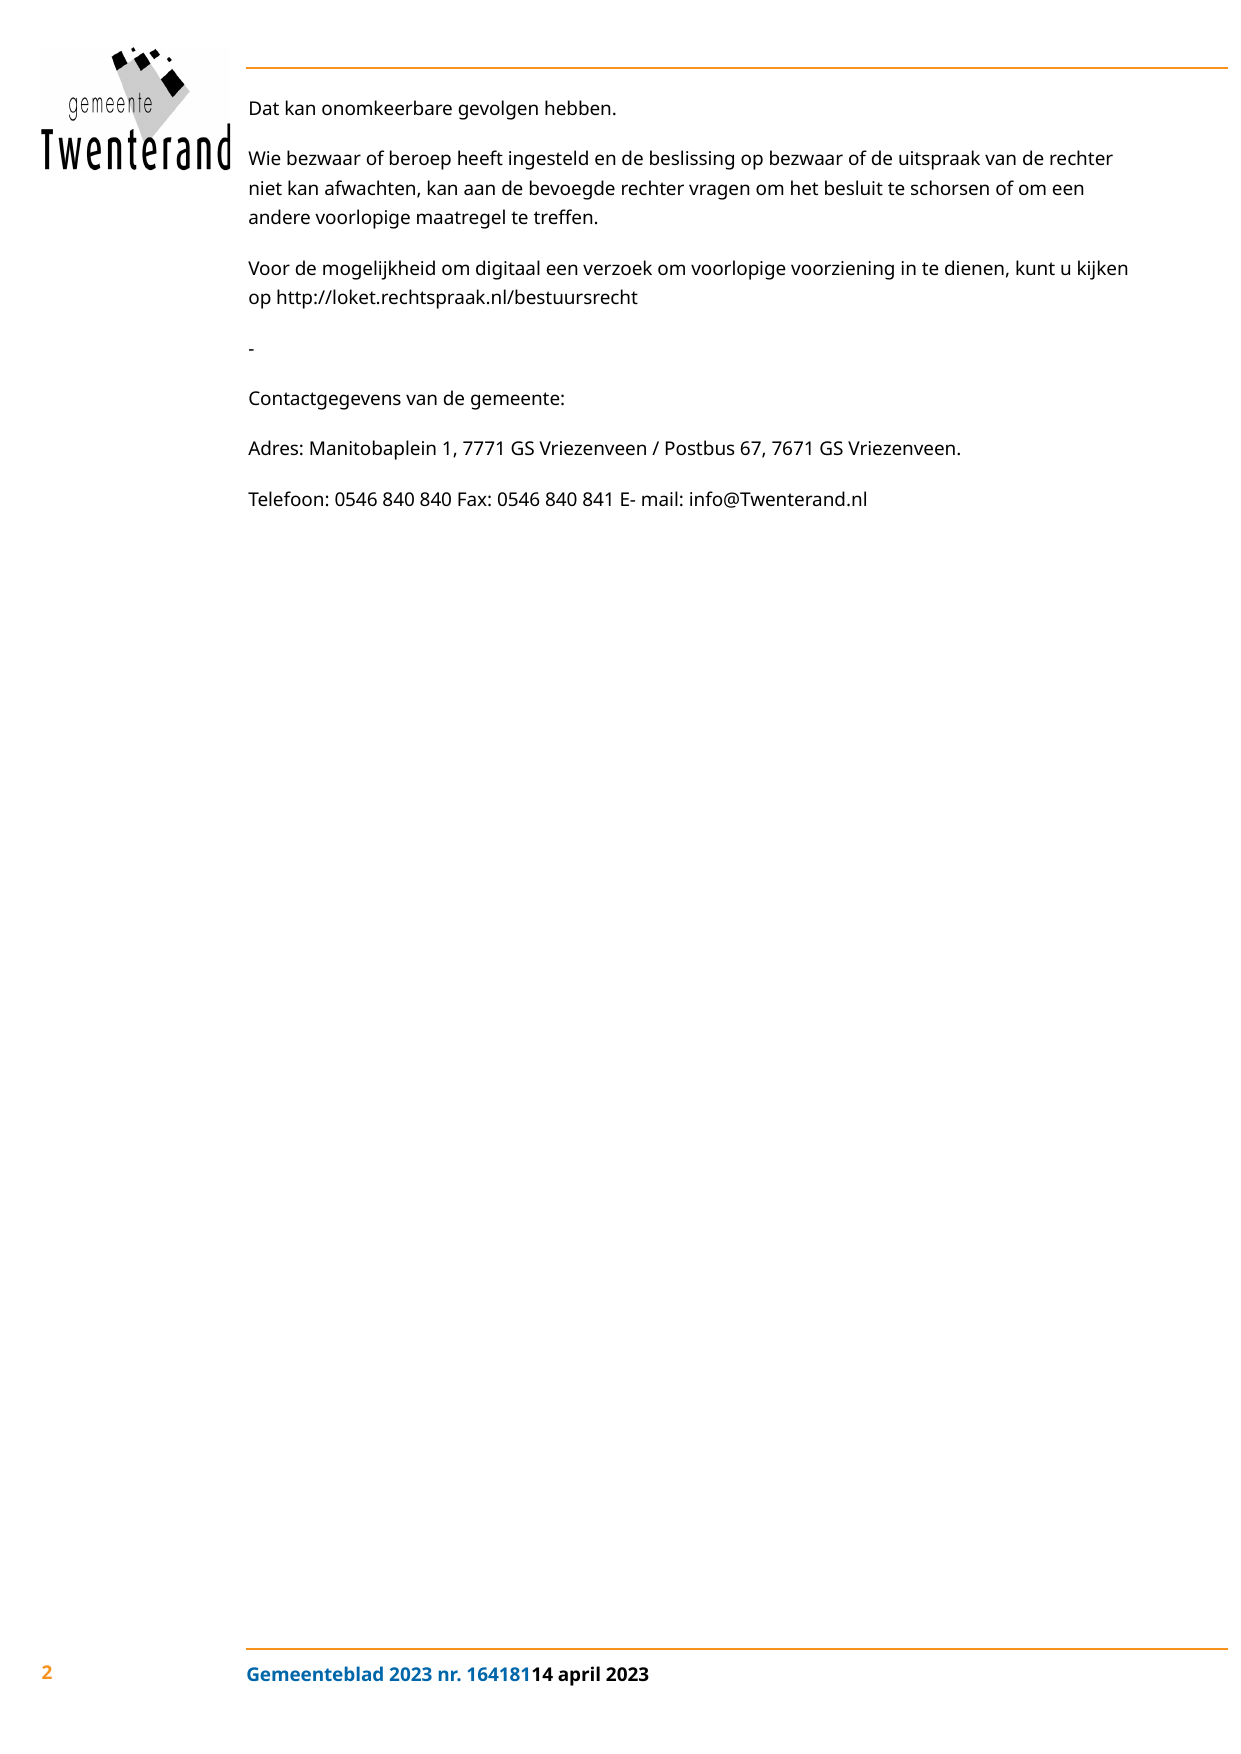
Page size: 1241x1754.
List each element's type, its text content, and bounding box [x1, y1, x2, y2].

text Telefoon: 0546 840 840 Fax: 0546 840 841 E- mail: info@Twenterand.nl [248, 486, 1152, 512]
text Contactgegevens van de gemeente: [248, 385, 1152, 411]
text - [248, 335, 1152, 361]
text Wie bezwaar of beroep heeft ingesteld en de beslissing op bezwaar of de uitspraak van de rechter niet kan afwachten, kan aan de bevoegde rechter vragen om het besluit te schorsen of om een andere voorlopige maatregel te treffen. [248, 145, 1152, 230]
text Dat kan onomkeerbare gevolgen hebben. [248, 95, 1152, 121]
picture [41, 47, 231, 172]
text Voor de mogelijkheid om digitaal een verzoek om voorlopige voorziening in te dienen, kunt u kijken op http://loket.rechtspraak.nl/bestuursrecht [248, 255, 1152, 310]
text Adres: Manitobaplein 1, 7771 GS Vriezenveen / Postbus 67, 7671 GS Vriezenveen. [248, 436, 1152, 461]
